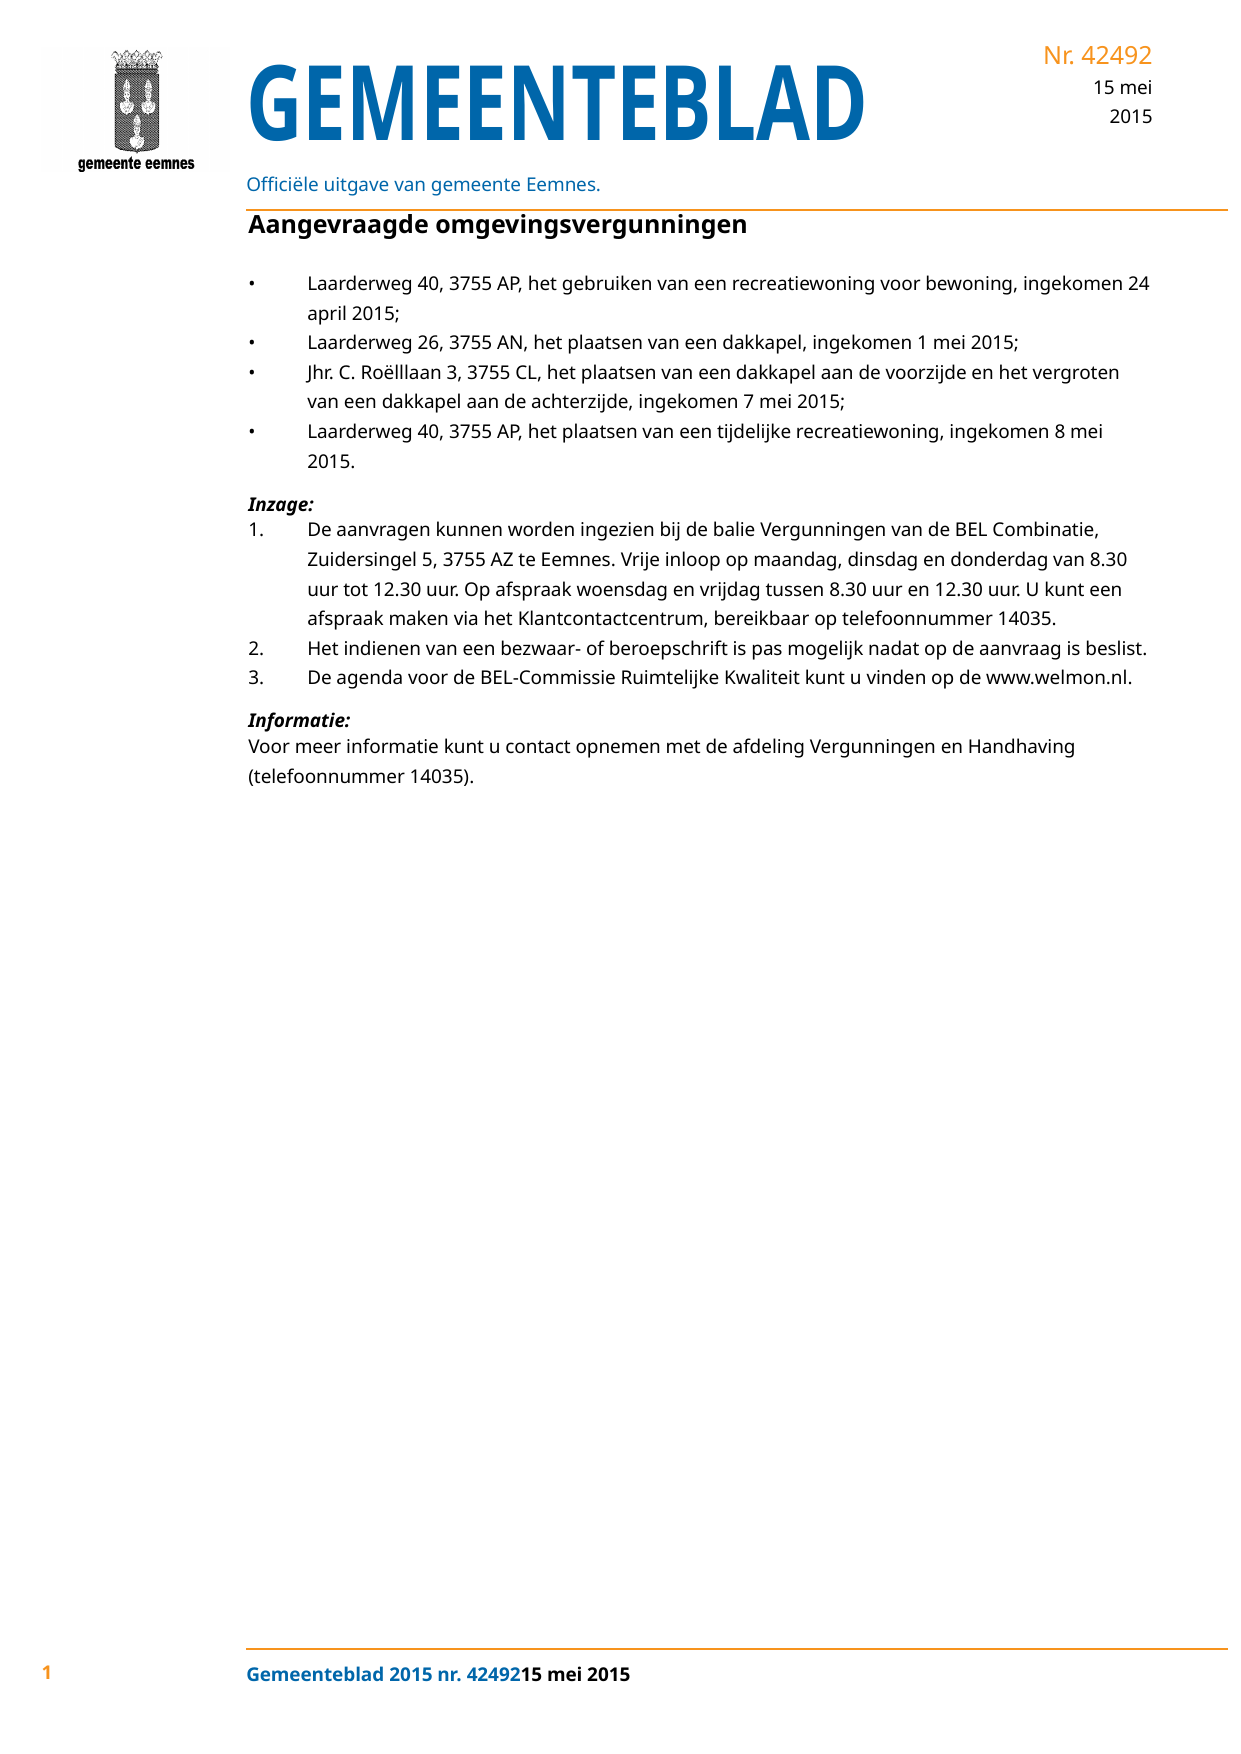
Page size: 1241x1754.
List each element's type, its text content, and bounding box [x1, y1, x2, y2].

list De aanvragen kunnen worden ingezien bij de balie Vergunningen van de BEL Combinatie, Zuidersingel 5, 3755 AZ te Eemnes. Vrije inloop op maandag, dinsdag en donderdag van 8.30 uur tot 12.30 uur. Op afspraak woensdag en vrijdag tussen 8.30 uur en 12.30 uur. U kunt een afspraak maken via het Klantcontactcentrum, bereikbaar op telefoonnummer 14035. [248, 517, 1152, 631]
text Informatie: [248, 708, 1152, 733]
list Jhr. C. Roёlllaan 3, 3755 CL, het plaatsen van een dakkapel aan de voorzijde en het vergroten van een dakkapel aan de achterzijde, ingekomen 7 mei 2015; [248, 359, 1152, 414]
list Het indienen van een bezwaar- of beroepschrift is pas mogelijk nadat op de aanvraag is beslist. [248, 635, 1152, 661]
picture [41, 47, 231, 172]
list De agenda voor de BEL-Commissie Ruimtelijke Kwaliteit kunt u vinden op de www.welmon.nl. [248, 664, 1152, 690]
text Voor meer informatie kunt u contact opnemen met de afdeling Vergunningen en Handhaving (telefoonnummer 14035). [248, 733, 1152, 789]
list Laarderweg 40, 3755 AP, het gebruiken van een recreatiewoning voor bewoning, ingekomen 24 april 2015; [248, 270, 1152, 326]
text Aangevraagde omgevingsvergunningen [248, 211, 1152, 241]
list Laarderweg 26, 3755 AN, het plaatsen van een dakkapel, ingekomen 1 mei 2015; [248, 329, 1152, 355]
text Inzage: [248, 491, 1152, 517]
list Laarderweg 40, 3755 AP, het plaatsen van een tijdelijke recreatiewoning, ingekomen 8 mei 2015. [248, 418, 1152, 473]
